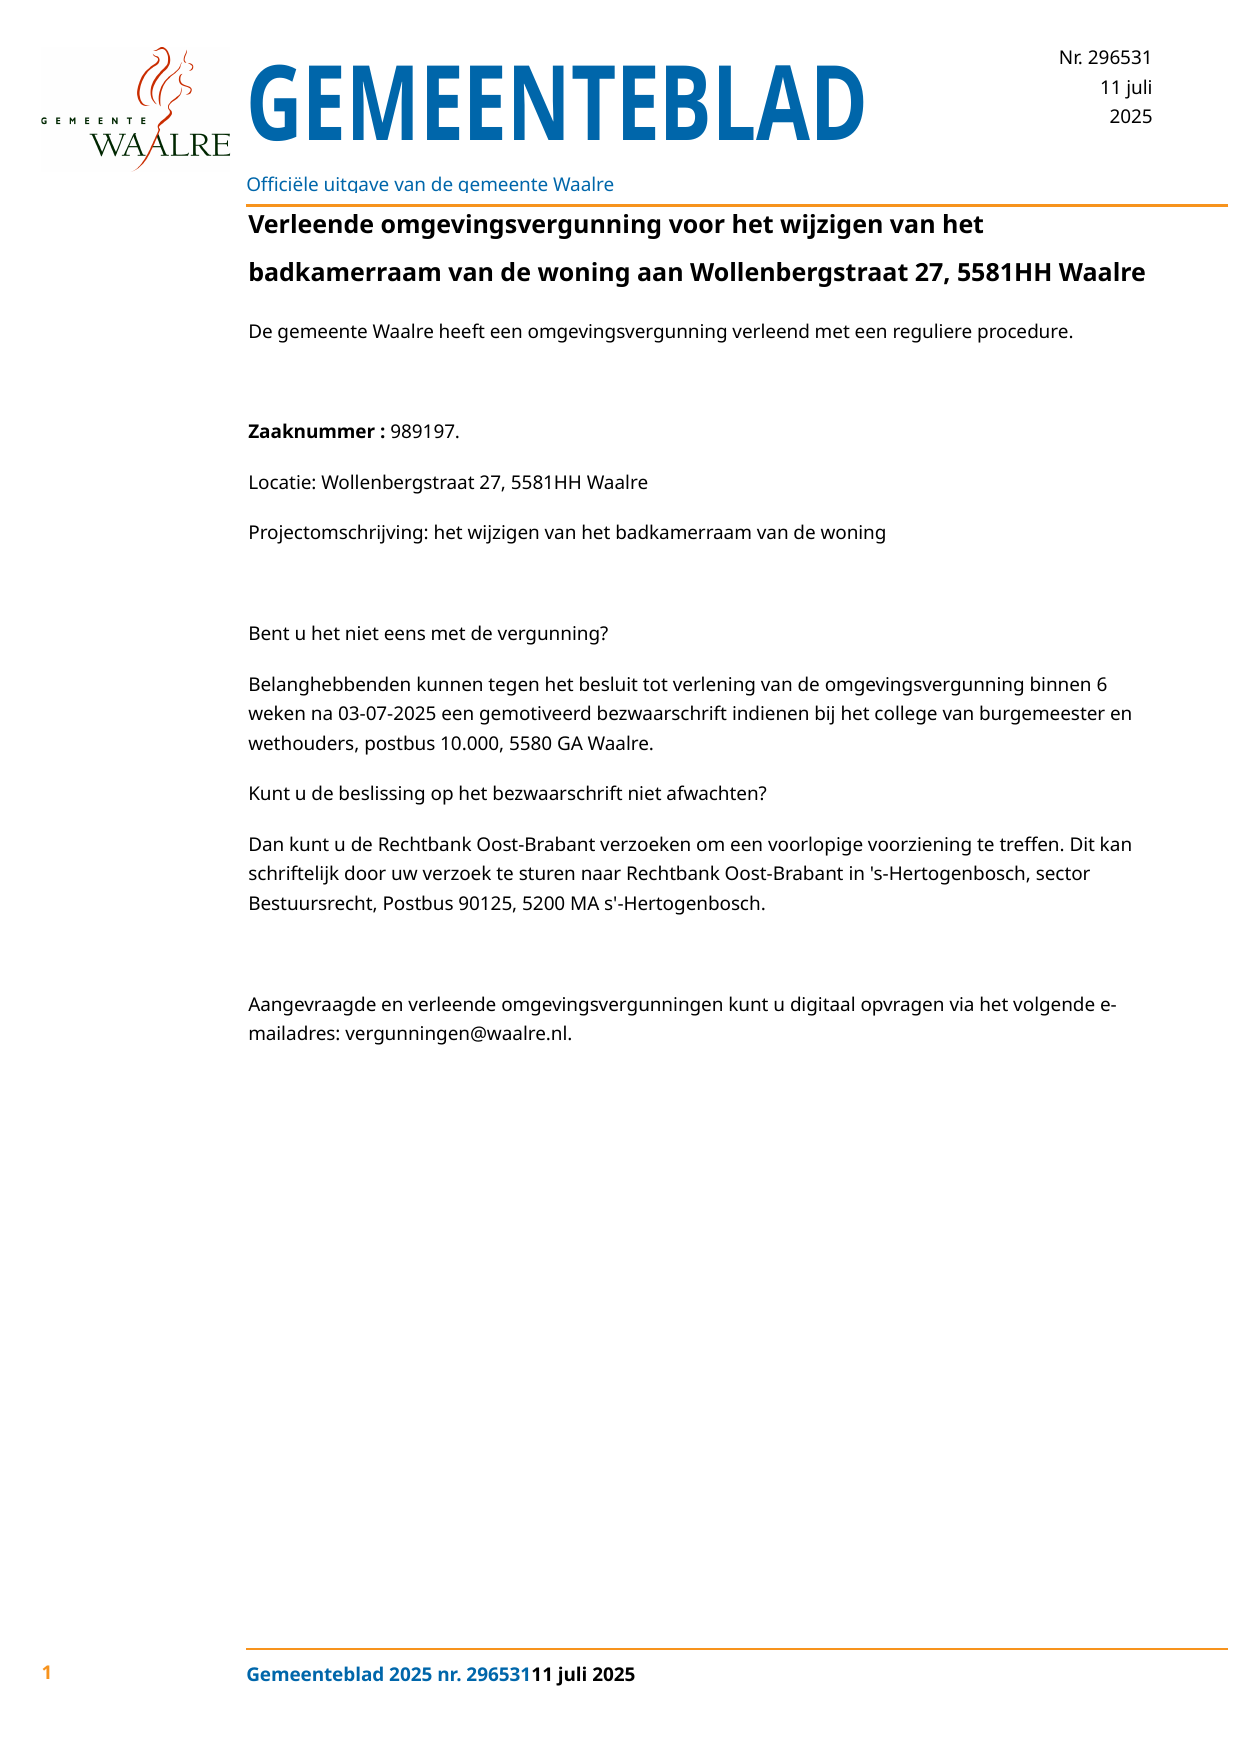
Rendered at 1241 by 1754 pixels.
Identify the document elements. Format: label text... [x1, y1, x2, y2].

text Zaaknummer : 989197. [248, 419, 1152, 444]
text Dan kunt u de Rechtbank Oost-Brabant verzoeken om een voorlopige voorziening te treffen. Dit kan schriftelijk door uw verzoek te sturen naar Rechtbank Oost-Brabant in 's-Hertogenbosch, sector Bestuursrecht, Postbus 90125, 5200 MA s'-Hertogenbosch. [248, 831, 1152, 916]
picture [41, 47, 231, 172]
text Belanghebbenden kunnen tegen het besluit tot verlening van de omgevingsvergunning binnen 6 weken na 03-07-2025 een gemotiveerd bezwaarschrift indienen bij het college van burgemeester en wethouders, postbus 10.000, 5580 GA Waalre. [248, 671, 1152, 756]
text De gemeente Waalre heeft een omgevingsvergunning verleend met een reguliere procedure. [248, 318, 1152, 344]
text Aangevraagde en verleende omgevingsvergunningen kunt u digitaal opvragen via het volgende e-mailadres: vergunningen@waalre.nl. [248, 991, 1152, 1046]
text Projectomschrijving: het wijzigen van het badkamerraam van de woning [248, 519, 1152, 545]
text Verleende omgevingsvergunning voor het wijzigen van het badkamerraam van de woning aan Wollenbergstraat 27, 5581HH Waalre [248, 207, 1152, 288]
text Kunt u de beslissing op het bezwaarschrift niet afwachten? [248, 780, 1152, 806]
text Locatie: Wollenbergstraat 27, 5581HH Waalre [248, 469, 1152, 495]
text Bent u het niet eens met de vergunning? [248, 620, 1152, 646]
